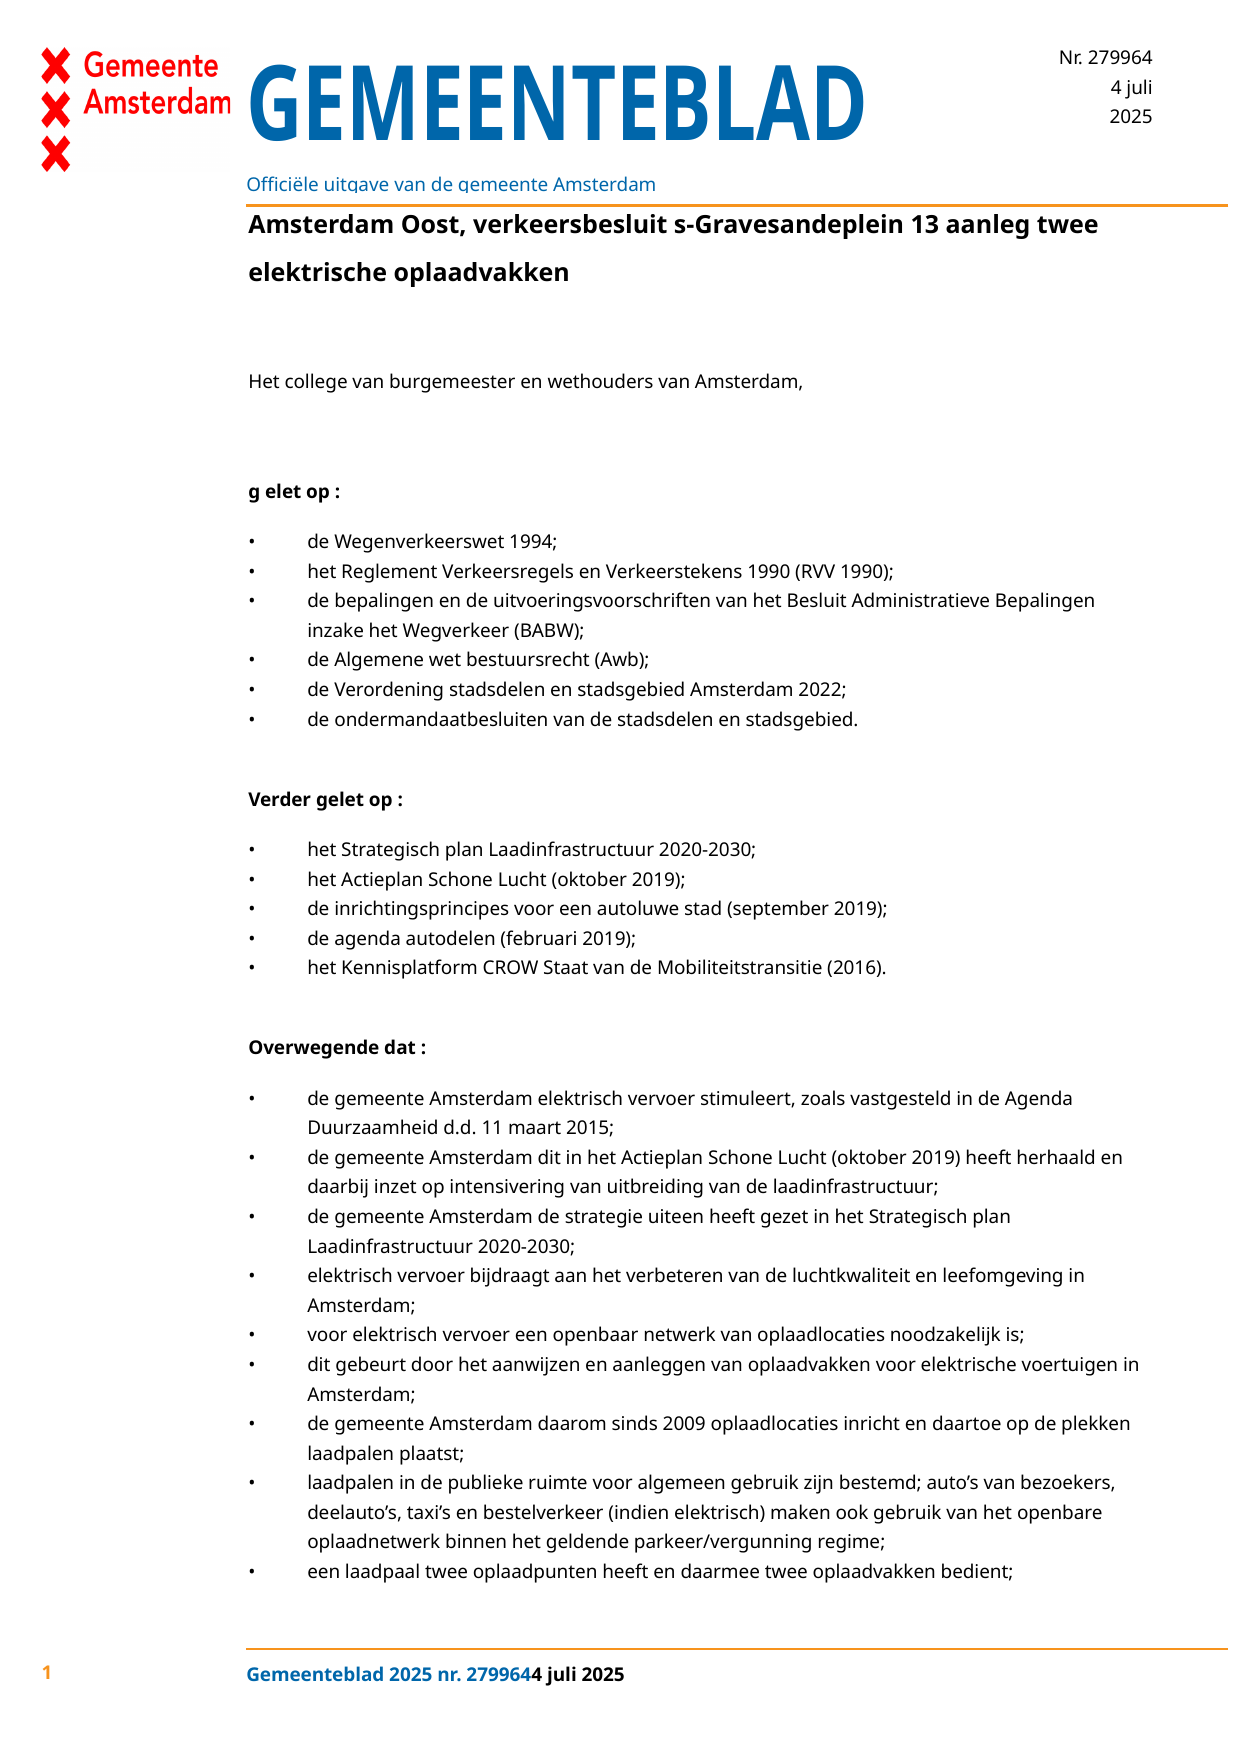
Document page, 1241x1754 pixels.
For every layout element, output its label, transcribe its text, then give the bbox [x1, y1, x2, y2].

list het Strategisch plan Laadinfrastructuur 2020-2030; [248, 836, 1152, 862]
list een laadpaal twee oplaadpunten heeft en daarmee twee oplaadvakken bedient; [248, 1558, 1152, 1584]
text Overwegende dat : [248, 1034, 1152, 1060]
list elektrisch vervoer bijdraagt aan het verbeteren van de luchtkwaliteit en leefomgeving in Amsterdam; [248, 1262, 1152, 1318]
text Amsterdam Oost, verkeersbesluit s-Gravesandeplein 13 aanleg twee elektrische oplaadvakken [248, 207, 1152, 288]
list de gemeente Amsterdam daarom sinds 2009 oplaadlocaties inricht en daartoe op de plekken laadpalen plaatst; [248, 1410, 1152, 1466]
list de ondermandaatbesluiten van de stadsdelen en stadsgebied. [248, 706, 1152, 731]
list de Wegenverkeerswet 1994; [248, 528, 1152, 554]
list het Actieplan Schone Lucht (oktober 2019); [248, 866, 1152, 891]
list de gemeente Amsterdam de strategie uiteen heeft gezet in het Strategisch plan Laadinfrastructuur 2020-2030; [248, 1203, 1152, 1258]
list de Verordening stadsdelen en stadsgebied Amsterdam 2022; [248, 676, 1152, 702]
list de inrichtingsprincipes voor een autoluwe stad (september 2019); [248, 895, 1152, 921]
list de bepalingen en de uitvoeringsvoorschriften van het Besluit Administratieve Bepalingen inzake het Wegverkeer (BABW); [248, 587, 1152, 643]
text Het college van burgemeester en wethouders van Amsterdam, [248, 368, 1152, 394]
list het Kennisplatform CROW Staat van de Mobiliteitstransitie (2016). [248, 954, 1152, 980]
list de agenda autodelen (februari 2019); [248, 925, 1152, 951]
list voor elektrisch vervoer een openbaar netwerk van oplaadlocaties noodzakelijk is; [248, 1322, 1152, 1347]
list de gemeente Amsterdam elektrisch vervoer stimuleert, zoals vastgesteld in de Agenda Duurzaamheid d.d. 11 maart 2015; [248, 1085, 1152, 1140]
text Verder gelet op : [248, 786, 1152, 811]
picture [41, 47, 231, 172]
list de Algemene wet bestuursrecht (Awb); [248, 647, 1152, 672]
list het Reglement Verkeersregels en Verkeerstekens 1990 (RVV 1990); [248, 558, 1152, 583]
list laadpalen in de publieke ruimte voor algemeen gebruik zijn bestemd; auto’s van bezoekers, deelauto’s, taxi’s en bestelverkeer (indien elektrisch) maken ook gebruik van het openbare oplaadnetwerk binnen het geldende parkeer/vergunning regime; [248, 1469, 1152, 1554]
list dit gebeurt door het aanwijzen en aanleggen van oplaadvakken voor elektrische voertuigen in Amsterdam; [248, 1351, 1152, 1406]
text g elet op : [248, 478, 1152, 503]
list de gemeente Amsterdam dit in het Actieplan Schone Lucht (oktober 2019) heeft herhaald en daarbij inzet op intensivering van uitbreiding van de laadinfrastructuur; [248, 1144, 1152, 1199]
